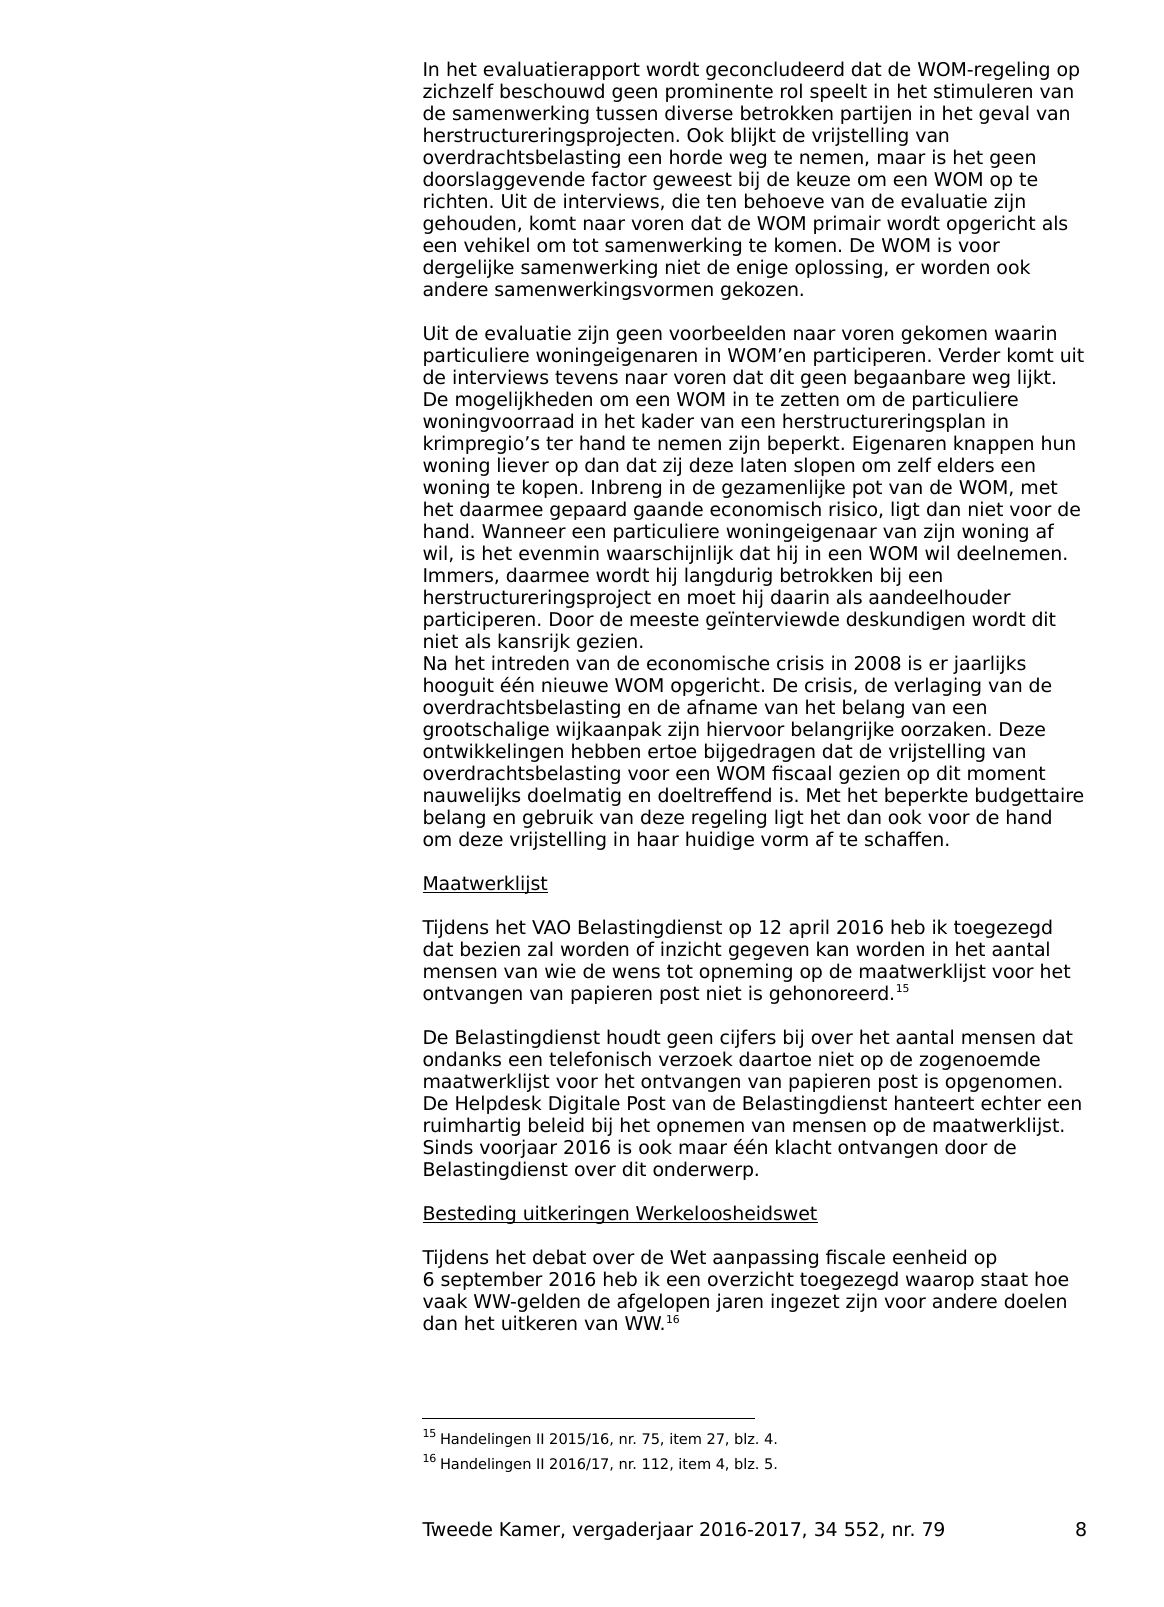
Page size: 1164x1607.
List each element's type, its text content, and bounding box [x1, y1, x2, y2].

subtitle Maatwerklijst [422, 873, 1087, 895]
text Tijdens het debat over de Wet aanpassing fiscale eenheid op 6 september 2016 heb ik een overzicht toegezegd waarop staat hoe vaak WW-gelden de afgelopen jaren ingezet zijn voor andere doelen dan het uitkeren van WW. [422, 1247, 1087, 1335]
text De Belastingdienst houdt geen cijfers bij over het aantal mensen dat ondanks een telefonisch verzoek daartoe niet op de zogenoemde maatwerklijst voor het ontvangen van papieren post is opgenomen. De Helpdesk Digitale Post van de Belastingdienst hanteert echter een ruimhartig beleid bij het opnemen van mensen op de maatwerklijst. Sinds voorjaar 2016 is ook maar één klacht ontvangen door de Belastingdienst over dit onderwerp. [422, 1027, 1087, 1181]
text Uit de evaluatie zijn geen voorbeelden naar voren gekomen waarin particuliere woningeigenaren in WOM’en participeren. Verder komt uit de interviews tevens naar voren dat dit geen begaanbare weg lijkt. De mogelijkheden om een WOM in te zetten om de particuliere woningvoorraad in het kader van een herstructureringsplan in krimpregio’s ter hand te nemen zijn beperkt. Eigenaren knappen hun woning liever op dan dat zij deze laten slopen om zelf elders een woning te kopen. Inbreng in de gezamenlijke pot van de WOM, met het daarmee gepaard gaande economisch risico, ligt dan niet voor de hand. Wanneer een particuliere woningeigenaar van zijn woning af wil, is het evenmin waarschijnlijk dat hij in een WOM wil deelnemen. Immers, daarmee wordt hij langdurig betrokken bij een herstructureringsproject en moet hij daarin als aandeelhouder participeren. Door de meeste geïnterviewde deskundigen wordt dit niet als kansrijk gezien. [422, 323, 1087, 653]
text Handelingen II 2016/17, nr. 112, item 4, blz. 5. [422, 1452, 1087, 1474]
text Tijdens het VAO Belastingdienst op 12 april 2016 heb ik toegezegd dat bezien zal worden of inzicht gegeven kan worden in het aantal mensen van wie de wens tot opneming op de maatwerklijst voor het ontvangen van papieren post niet is gehonoreerd. [422, 917, 1087, 1005]
subtitle Besteding uitkeringen Werkeloosheidswet [422, 1203, 1087, 1225]
text In het evaluatierapport wordt geconcludeerd dat de WOM-regeling op zichzelf beschouwd geen prominente rol speelt in het stimuleren van de samenwerking tussen diverse betrokken partijen in het geval van herstructureringsprojecten. Ook blijkt de vrijstelling van overdrachtsbelasting een horde weg te nemen, maar is het geen doorslaggevende factor geweest bij de keuze om een WOM op te richten. Uit de interviews, die ten behoeve van de evaluatie zijn gehouden, komt naar voren dat de WOM primair wordt opgericht als een vehikel om tot samenwerking te komen. De WOM is voor dergelijke samenwerking niet de enige oplossing, er worden ook andere samenwerkingsvormen gekozen. [422, 59, 1087, 301]
text Handelingen II 2015/16, nr. 75, item 27, blz. 4. [422, 1427, 1087, 1449]
text Na het intreden van de economische crisis in 2008 is er jaarlijks hooguit één nieuwe WOM opgericht. De crisis, de verlaging van de overdrachtsbelasting en de afname van het belang van een grootschalige wijkaanpak zijn hiervoor belangrijke oorzaken. Deze ontwikkelingen hebben ertoe bijgedragen dat de vrijstelling van overdrachtsbelasting voor een WOM fiscaal gezien op dit moment nauwelijks doelmatig en doeltreffend is. Met het beperkte budgettaire belang en gebruik van deze regeling ligt het dan ook voor de hand om deze vrijstelling in haar huidige vorm af te schaffen. [422, 653, 1087, 851]
